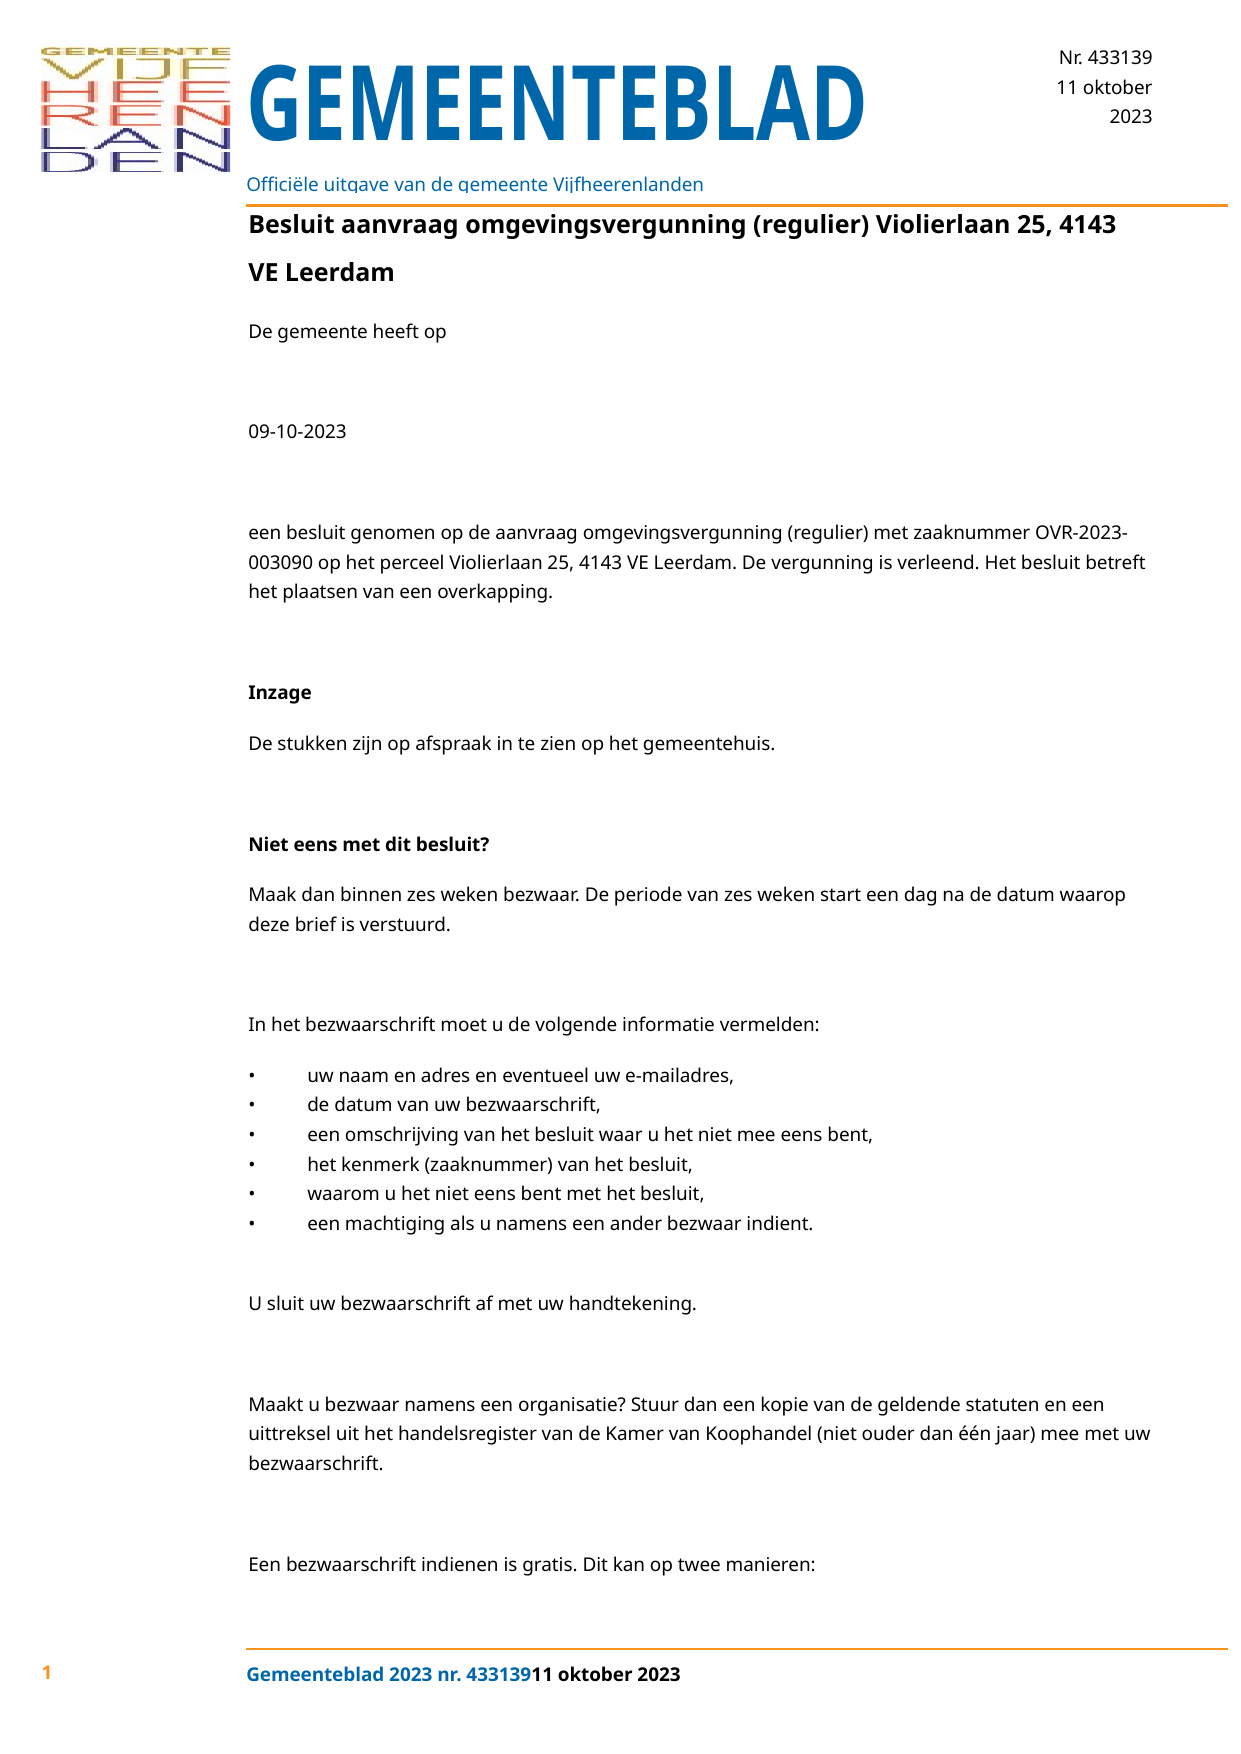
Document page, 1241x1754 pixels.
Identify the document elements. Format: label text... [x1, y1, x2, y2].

text Niet eens met dit besluit? [248, 831, 1152, 857]
text Besluit aanvraag omgevingsvergunning (regulier) Violierlaan 25, 4143 VE Leerdam [248, 207, 1152, 288]
picture [41, 47, 231, 172]
text Maakt u bezwaar namens een organisatie? Stuur dan een kopie van de geldende statuten en een uittreksel uit het handelsregister van de Kamer van Koophandel (niet ouder dan één jaar) mee met uw bezwaarschrift. [248, 1391, 1152, 1476]
list een machtiging als u namens een ander bezwaar indient. [248, 1210, 1152, 1236]
text 09-10-2023 [248, 419, 1152, 444]
text een besluit genomen op de aanvraag omgevingsvergunning (regulier) met zaaknummer OVR-2023-003090 op het perceel Violierlaan 25, 4143 VE Leerdam. De vergunning is verleend. Het besluit betreft het plaatsen van een overkapping. [248, 519, 1152, 604]
text Een bezwaarschrift indienen is gratis. Dit kan op twee manieren: [248, 1551, 1152, 1577]
text De stukken zijn op afspraak in te zien op het gemeentehuis. [248, 730, 1152, 756]
list een omschrijving van het besluit waar u het niet mee eens bent, [248, 1121, 1152, 1147]
text Maak dan binnen zes weken bezwaar. De periode van zes weken start een dag na de datum waarop deze brief is verstuurd. [248, 881, 1152, 937]
list waarom u het niet eens bent met het besluit, [248, 1180, 1152, 1206]
text De gemeente heeft op [248, 318, 1152, 344]
text Inzage [248, 679, 1152, 705]
list het kenmerk (zaaknummer) van het besluit, [248, 1151, 1152, 1177]
list uw naam en adres en eventueel uw e-mailadres, [248, 1062, 1152, 1088]
text In het bezwaarschrift moet u de volgende informatie vermelden: [248, 1012, 1152, 1037]
text U sluit uw bezwaarschrift af met uw handtekening. [248, 1290, 1152, 1316]
list de datum van uw bezwaarschrift, [248, 1092, 1152, 1117]
